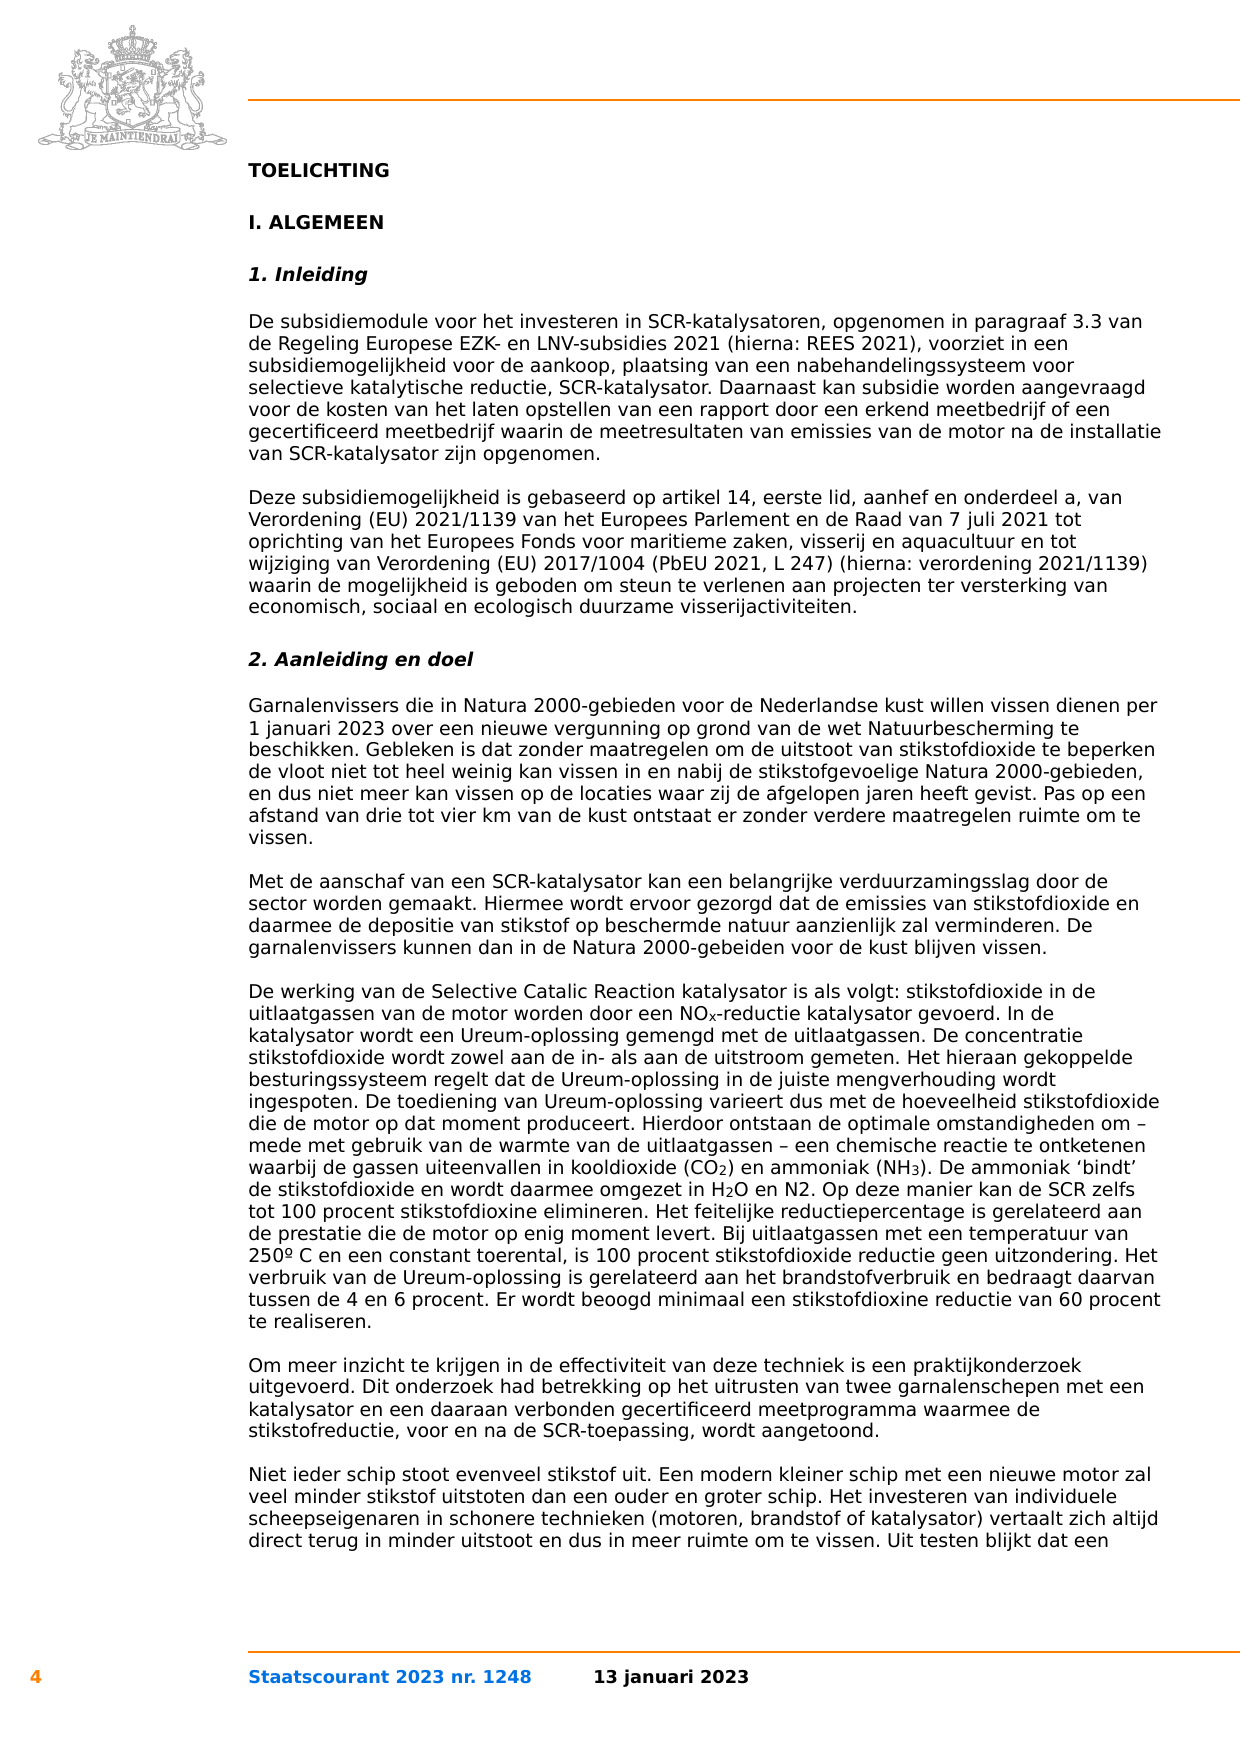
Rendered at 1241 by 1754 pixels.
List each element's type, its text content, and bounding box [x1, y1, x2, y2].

subtitle I. ALGEMEEN [248, 212, 1163, 234]
text Met de aanschaf van een SCR-katalysator kan een belangrijke verduurzamingsslag door de sector worden gemaakt. Hiermee wordt ervoor gezorgd dat de emissies van stikstofdioxide en daarmee de depositie van stikstof op beschermde natuur aanzienlijk zal verminderen. De garnalenvissers kunnen dan in de Natura 2000-gebeiden voor de kust blijven vissen. [248, 871, 1163, 959]
subtitle 2. Aanleiding en doel [248, 648, 1163, 670]
picture [38, 25, 227, 150]
text Niet ieder schip stoot evenveel stikstof uit. Een modern kleiner schip met een nieuwe motor zal veel minder stikstof uitstoten dan een ouder en groter schip. Het investeren van individuele scheepseigenaren in schonere technieken (motoren, brandstof of katalysator) vertaalt zich altijd direct terug in minder uitstoot en dus in meer ruimte om te vissen. Uit testen blijkt dat een [248, 1464, 1163, 1552]
text Deze subsidiemogelijkheid is gebaseerd op artikel 14, eerste lid, aanhef en onderdeel a, van Verordening (EU) 2021/1139 van het Europees Parlement en de Raad van 7 juli 2021 tot oprichting van het Europees Fonds voor maritieme zaken, visserij en aquacultuur en tot wijziging van Verordening (EU) 2017/1004 (PbEU 2021, L 247) (hierna: verordening 2021/1139) waarin de mogelijkheid is geboden om steun te verlenen aan projecten ter versterking van economisch, sociaal en ecologisch duurzame visserijactiviteiten. [248, 487, 1163, 618]
text Om meer inzicht te krijgen in de effectiviteit van deze techniek is een praktijkonderzoek uitgevoerd. Dit onderzoek had betrekking op het uitrusten van twee garnalenschepen met een katalysator en een daaraan verbonden gecertificeerd meetprogramma waarmee de stikstofreductie, voor en na de SCR-toepassing, wordt aangetoond. [248, 1354, 1163, 1442]
text De subsidiemodule voor het investeren in SCR-katalysatoren, opgenomen in paragraaf 3.3 van de Regeling Europese EZK- en LNV-subsidies 2021 (hierna: REES 2021), voorziet in een subsidiemogelijkheid voor de aankoop, plaatsing van een nabehandelingssysteem voor selectieve katalytische reductie, SCR-katalysator. Daarnaast kan subsidie worden aangevraagd voor de kosten van het laten opstellen van een rapport door een erkend meetbedrijf of een gecertificeerd meetbedrijf waarin de meetresultaten van emissies van de motor na de installatie van SCR-katalysator zijn opgenomen. [248, 311, 1163, 465]
text De werking van de Selective Catalic Reaction katalysator is als volgt: stikstofdioxide in de uitlaatgassen van de motor worden door een NOx-reductie katalysator gevoerd. In de katalysator wordt een Ureum-oplossing gemengd met de uitlaatgassen. De concentratie stikstofdioxide wordt zowel aan de in- als aan de uitstroom gemeten. Het hieraan gekoppelde besturingssysteem regelt dat de Ureum-oplossing in de juiste mengverhouding wordt ingespoten. De toediening van Ureum-oplossing varieert dus met de hoeveelheid stikstofdioxide die de motor op dat moment produceert. Hierdoor ontstaan de optimale omstandigheden om – mede met gebruik van de warmte van de uitlaatgassen – een chemische reactie te ontketenen waarbij de gassen uiteenvallen in kooldioxide (CO2) en ammoniak (NH3). De ammoniak ‘bindt’ de stikstofdioxide en wordt daarmee omgezet in H2O en N2. Op deze manier kan de SCR zelfs tot 100 procent stikstofdioxine elimineren. Het feitelijke reductiepercentage is gerelateerd aan de prestatie die de motor op enig moment levert. Bij uitlaatgassen met een temperatuur van 250º C en een constant toerental, is 100 procent stikstofdioxide reductie geen uitzondering. Het verbruik van de Ureum-oplossing is gerelateerd aan het brandstofverbruik en bedraagt daarvan tussen de 4 en 6 procent. Er wordt beoogd minimaal een stikstofdioxine reductie van 60 procent te realiseren. [248, 981, 1163, 1333]
text Garnalenvissers die in Natura 2000-gebieden voor de Nederlandse kust willen vissen dienen per 1 januari 2023 over een nieuwe vergunning op grond van de wet Natuurbescherming te beschikken. Gebleken is dat zonder maatregelen om de uitstoot van stikstofdioxide te beperken de vloot niet tot heel weinig kan vissen in en nabij de stikstofgevoelige Natura 2000-gebieden, en dus niet meer kan vissen op de locaties waar zij de afgelopen jaren heeft gevist. Pas op een afstand van drie tot vier km van de kust ontstaat er zonder verdere maatregelen ruimte om te vissen. [248, 695, 1163, 849]
subtitle TOELICHTING [248, 160, 1163, 182]
subtitle 1. Inleiding [248, 264, 1163, 286]
